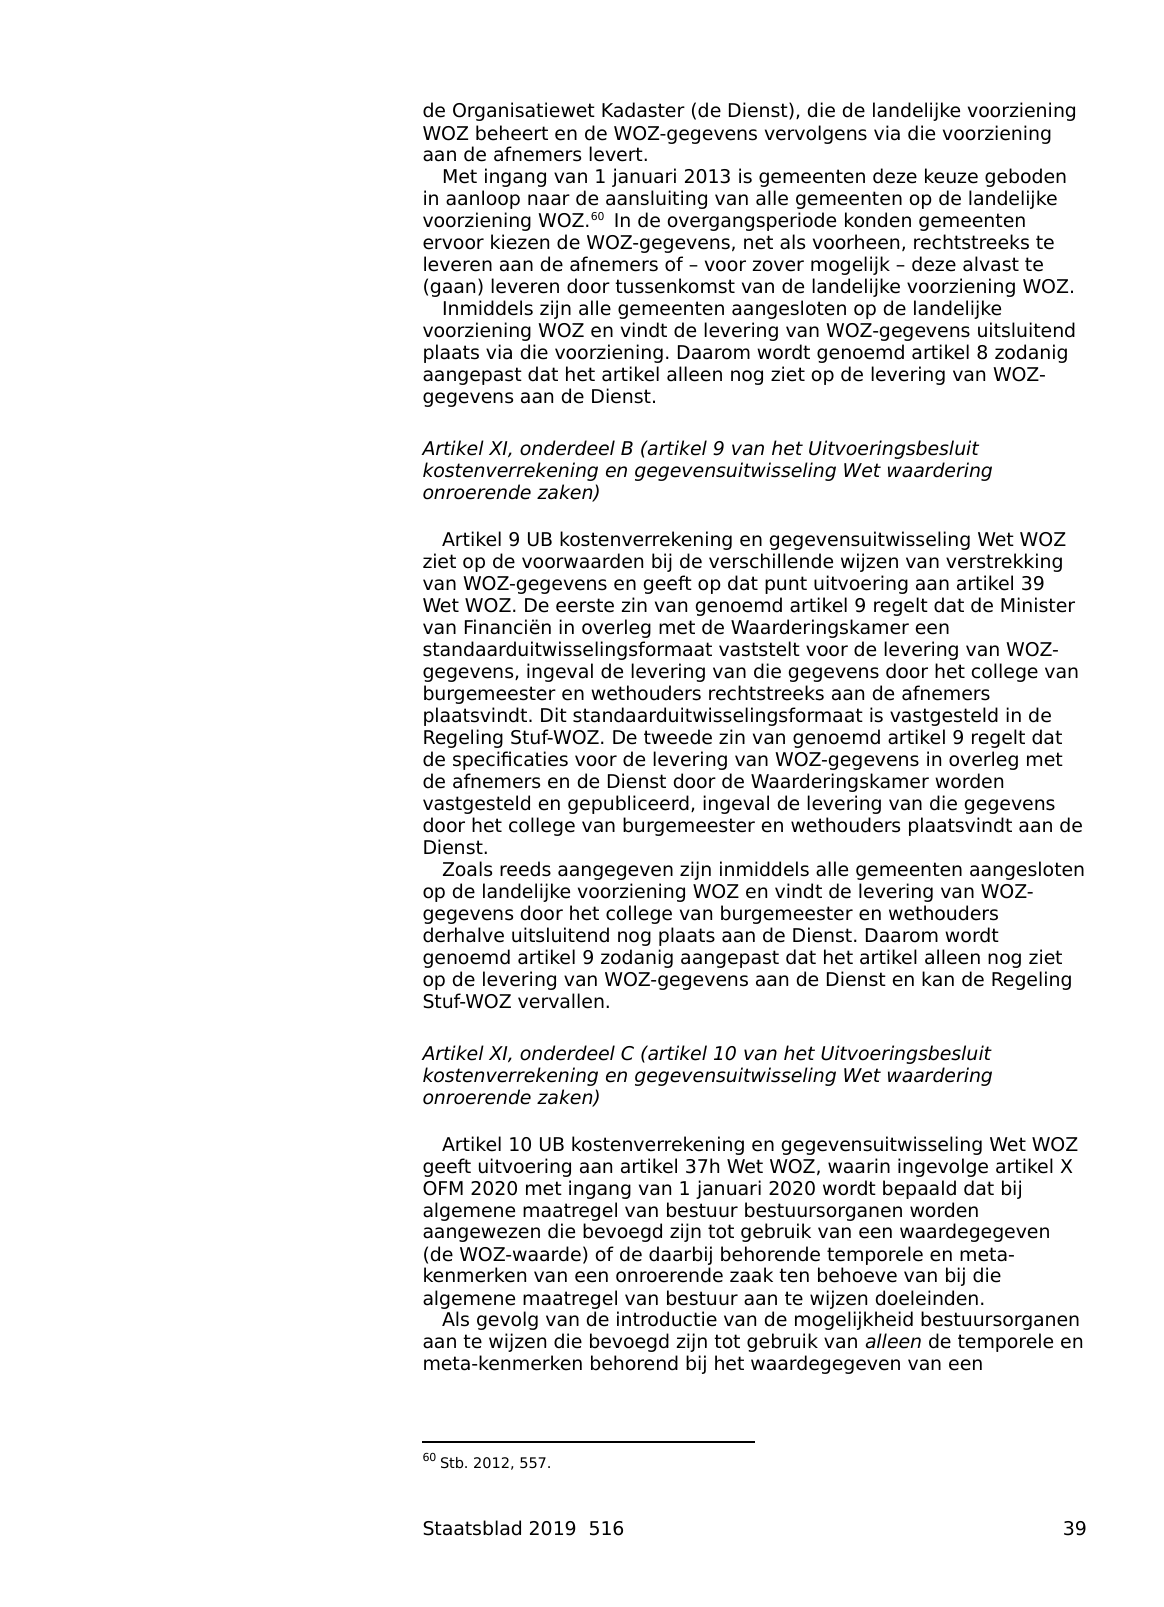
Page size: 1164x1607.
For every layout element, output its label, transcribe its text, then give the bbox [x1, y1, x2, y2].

text Als gevolg van de introductie van de mogelijkheid bestuursorganen aan te wijzen die bevoegd zijn tot gebruik van alleen de temporele en meta-kenmerken behorend bij het waardegegeven van een [422, 1309, 1087, 1375]
text Zoals reeds aangegeven zijn inmiddels alle gemeenten aangesloten op de landelijke voorziening WOZ en vindt de levering van WOZ-gegevens door het college van burgemeester en wethouders derhalve uitsluitend nog plaats aan de Dienst. Daarom wordt genoemd artikel 9 zodanig aangepast dat het artikel alleen nog ziet op de levering van WOZ-gegevens aan de Dienst en kan de Regeling Stuf-WOZ vervallen. [422, 859, 1087, 1013]
text Met ingang van 1 januari 2013 is gemeenten deze keuze geboden in aanloop naar de aansluiting van alle gemeenten op de landelijke voorziening WOZ. In de overgangsperiode konden gemeenten ervoor kiezen de WOZ-gegevens, net als voorheen, rechtstreeks te leveren aan de afnemers of – voor zover mogelijk – deze alvast te (gaan) leveren door tussenkomst van de landelijke voorziening WOZ. [422, 166, 1087, 298]
text Stb. 2012, 557. [422, 1451, 1087, 1473]
text Artikel 9 UB kostenverrekening en gegevensuitwisseling Wet WOZ ziet op de voorwaarden bij de verschillende wijzen van verstrekking van WOZ-gegevens en geeft op dat punt uitvoering aan artikel 39 Wet WOZ. De eerste zin van genoemd artikel 9 regelt dat de Minister van Financiën in overleg met de Waarderingskamer een standaarduitwisselingsformaat vaststelt voor de levering van WOZ-gegevens, ingeval de levering van die gegevens door het college van burgemeester en wethouders rechtstreeks aan de afnemers plaatsvindt. Dit standaarduitwisselingsformaat is vastgesteld in de Regeling Stuf-WOZ. De tweede zin van genoemd artikel 9 regelt dat de specificaties voor de levering van WOZ-gegevens in overleg met de afnemers en de Dienst door de Waarderingskamer worden vastgesteld en gepubliceerd, ingeval de levering van die gegevens door het college van burgemeester en wethouders plaatsvindt aan de Dienst. [422, 529, 1087, 859]
subtitle Artikel XI, onderdeel B (artikel 9 van het Uitvoeringsbesluit kostenverrekening en gegevensuitwisseling Wet waardering onroerende zaken) [422, 438, 1087, 504]
text Artikel 10 UB kostenverrekening en gegevensuitwisseling Wet WOZ geeft uitvoering aan artikel 37h Wet WOZ, waarin ingevolge artikel X OFM 2020 met ingang van 1 januari 2020 wordt bepaald dat bij algemene maatregel van bestuur bestuursorganen worden aangewezen die bevoegd zijn tot gebruik van een waardegegeven (de WOZ-waarde) of de daarbij behorende temporele en meta-kenmerken van een onroerende zaak ten behoeve van bij die algemene maatregel van bestuur aan te wijzen doeleinden. [422, 1133, 1087, 1309]
text Inmiddels zijn alle gemeenten aangesloten op de landelijke voorziening WOZ en vindt de levering van WOZ-gegevens uitsluitend plaats via die voorziening. Daarom wordt genoemd artikel 8 zodanig aangepast dat het artikel alleen nog ziet op de levering van WOZ-gegevens aan de Dienst. [422, 298, 1087, 408]
text de Organisatiewet Kadaster (de Dienst), die de landelijke voorziening WOZ beheert en de WOZ-gegevens vervolgens via die voorziening aan de afnemers levert. [422, 100, 1087, 166]
subtitle Artikel XI, onderdeel C (artikel 10 van het Uitvoeringsbesluit kostenverrekening en gegevensuitwisseling Wet waardering onroerende zaken) [422, 1043, 1087, 1108]
